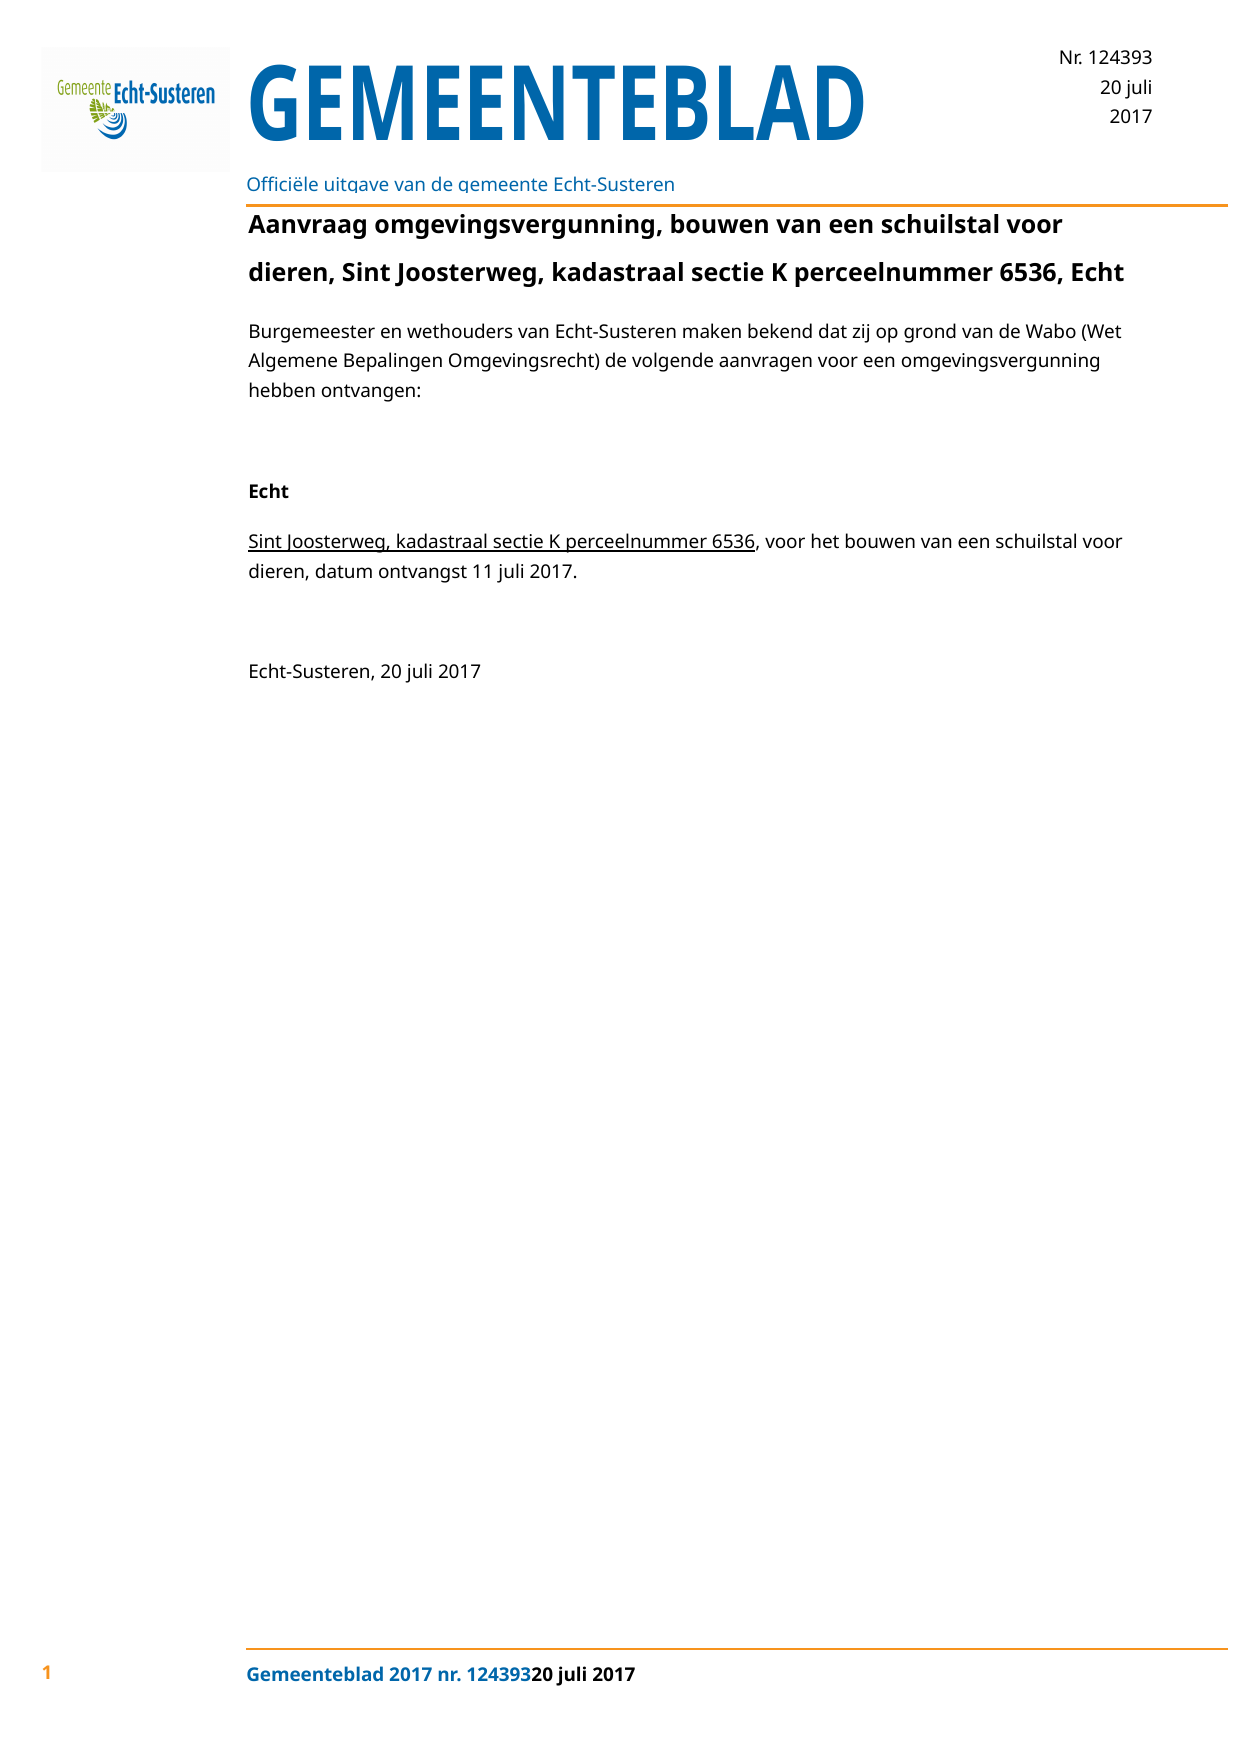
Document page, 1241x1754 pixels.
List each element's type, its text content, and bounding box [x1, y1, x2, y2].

text Burgemeester en wethouders van Echt-Susteren maken bekend dat zij op grond van de Wabo (Wet Algemene Bepalingen Omgevingsrecht) de volgende aanvragen voor een omgevingsvergunning hebben ontvangen: [248, 318, 1152, 403]
picture [41, 47, 231, 172]
text Aanvraag omgevingsvergunning, bouwen van een schuilstal voor dieren, Sint Joosterweg, kadastraal sectie K perceelnummer 6536, Echt [248, 207, 1152, 288]
text Echt [248, 478, 1152, 504]
text Echt-Susteren, 20 juli 2017 [248, 659, 1152, 684]
text Sint Joosterweg, kadastraal sectie K perceelnummer 6536, voor het bouwen van een schuilstal voor dieren, datum ontvangst 11 juli 2017. [248, 528, 1152, 584]
